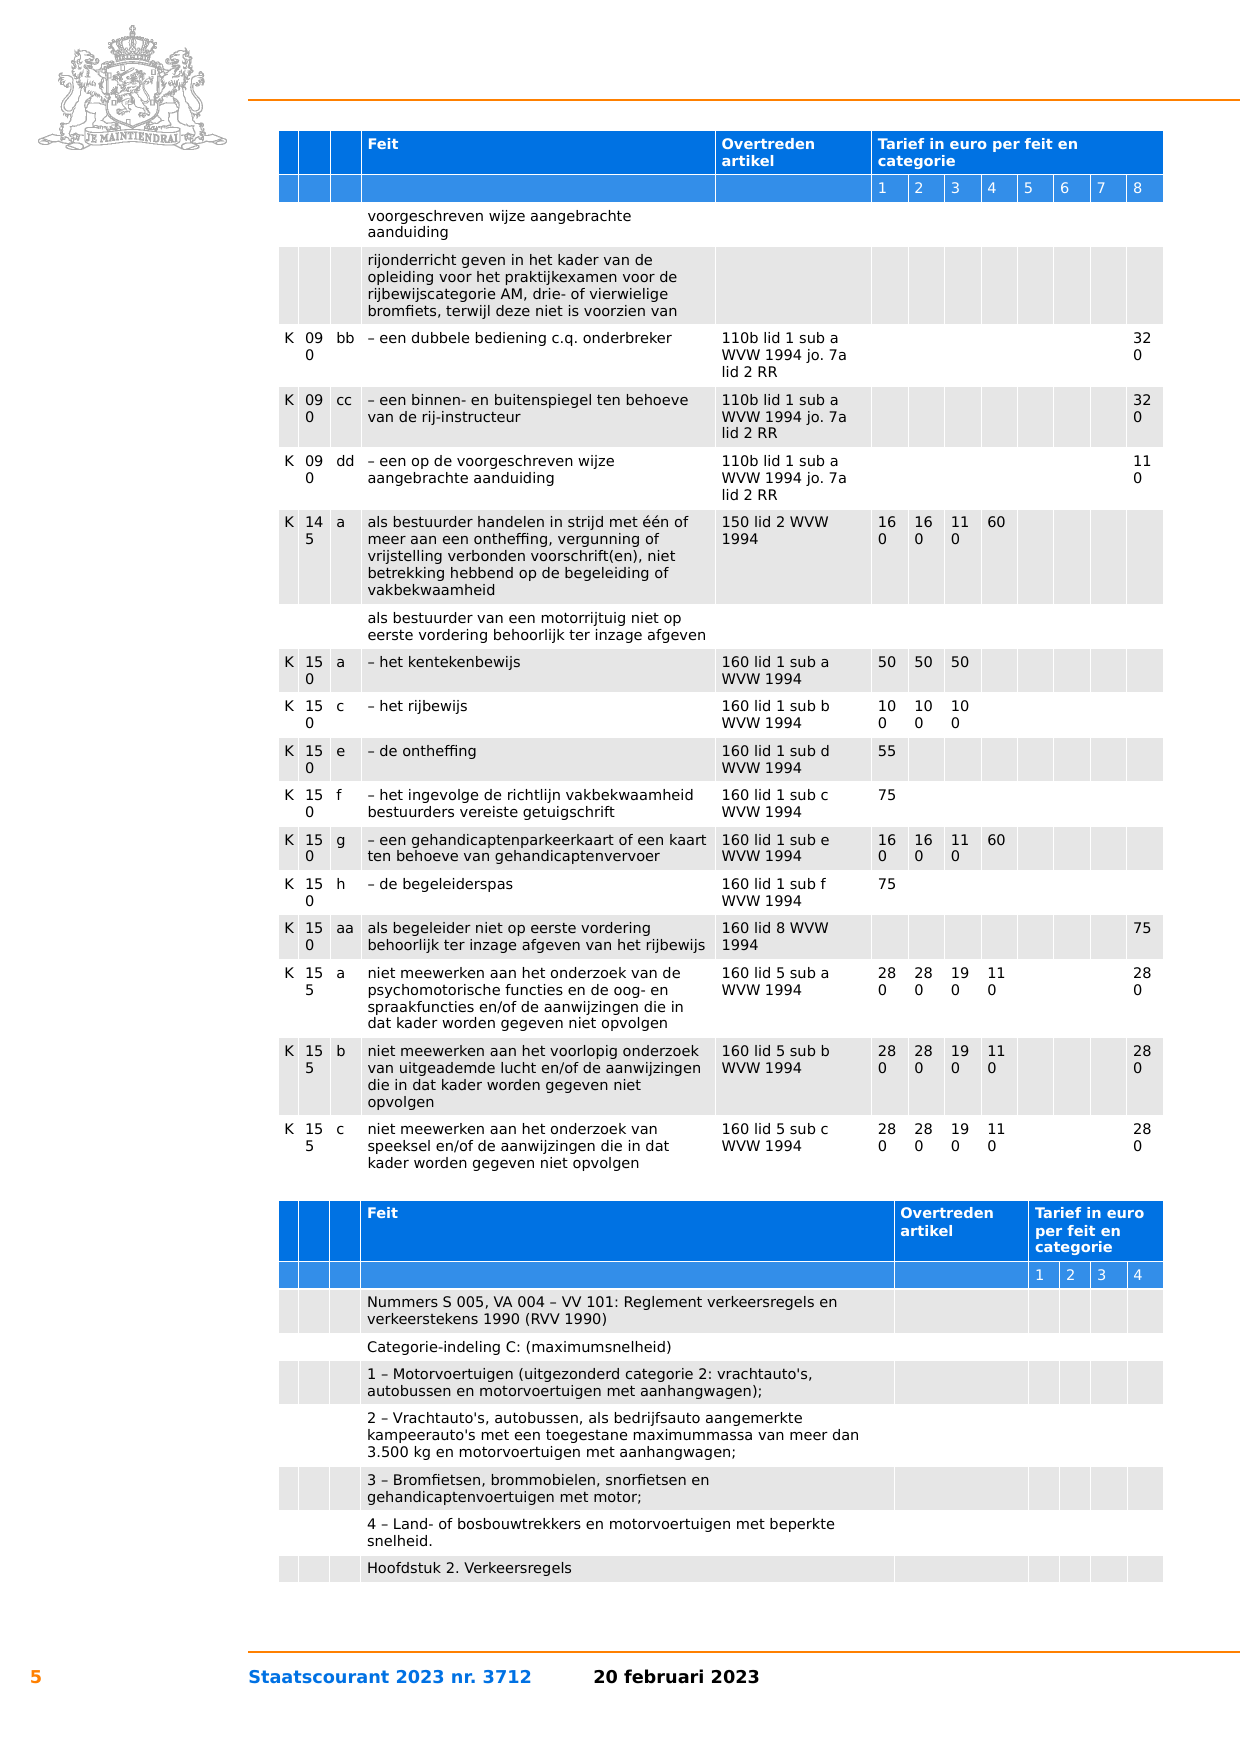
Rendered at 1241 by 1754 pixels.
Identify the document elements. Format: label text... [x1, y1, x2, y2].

table_cell 160 [872, 827, 908, 870]
table_cell [945, 782, 981, 826]
table_cell [895, 1556, 1028, 1582]
table_cell [1091, 1116, 1126, 1177]
table_cell [1029, 1511, 1059, 1555]
table_cell 150 [299, 915, 330, 959]
table_cell niet meewerken aan het onderzoek van de psychomotorische functies en de oog- en spraakfuncties en/of de aanwijzingen die in dat kader worden gegeven niet opvolgen [362, 960, 715, 1037]
table_cell [1091, 960, 1126, 1037]
table_header [279, 131, 298, 174]
table_cell 3 – Bromfietsen, brommobielen, snorfietsen en gehandicaptenvoertuigen met motor; [361, 1467, 894, 1510]
table_cell [299, 175, 330, 202]
table_cell [945, 871, 981, 914]
table_cell [1018, 203, 1053, 246]
table_header [299, 131, 330, 174]
table_cell 280 [1127, 1116, 1163, 1177]
table_cell [1054, 871, 1090, 914]
table_cell e [331, 738, 361, 781]
table_cell 090 [299, 325, 330, 386]
table_cell 160 [872, 510, 908, 604]
table_cell – de ontheffing [362, 738, 715, 781]
table_cell [1054, 915, 1090, 959]
table_cell [361, 1262, 894, 1288]
table_cell [299, 1262, 329, 1288]
table_cell 1 – Motorvoertuigen (uitgezonderd categorie 2: vrachtauto's, autobussen en motorvoertuigen met aanhangwagen); [361, 1361, 894, 1404]
table_header [299, 1201, 329, 1261]
table_cell [982, 915, 1017, 959]
table_cell 100 [945, 694, 981, 737]
table_cell [1054, 827, 1090, 870]
table_cell 150 [299, 694, 330, 737]
table_cell [1091, 247, 1126, 324]
table_cell [945, 325, 981, 386]
table_cell [1127, 203, 1163, 246]
table_cell [1029, 1556, 1059, 1582]
table_cell 090 [299, 387, 330, 447]
table_cell f [331, 782, 361, 826]
table_cell [1054, 1116, 1090, 1177]
table_cell 4 [982, 175, 1017, 202]
table_cell [330, 1511, 360, 1555]
table_cell [1091, 649, 1126, 692]
table_cell 8 [1127, 175, 1163, 202]
table_cell 50 [909, 649, 944, 692]
table_cell 110b lid 1 sub a WVW 1994 jo. 7a lid 2 RR [716, 387, 871, 447]
table_cell 280 [872, 960, 908, 1037]
table_cell b [331, 1038, 361, 1115]
table_cell [1091, 203, 1126, 246]
table_cell [1029, 1361, 1059, 1404]
table_cell [1091, 1406, 1127, 1466]
table_cell [895, 1290, 1028, 1333]
table_cell [872, 605, 908, 648]
table_cell 3 [1091, 1262, 1127, 1288]
table_cell 160 lid 5 sub b WVW 1994 [716, 1038, 871, 1115]
table_cell 280 [872, 1038, 908, 1115]
table_cell [299, 203, 330, 246]
table_cell 50 [945, 649, 981, 692]
table_cell [1127, 738, 1163, 781]
table_cell K [279, 782, 298, 826]
table_cell 110 [945, 827, 981, 870]
table_cell [1029, 1334, 1059, 1360]
table_cell 75 [1127, 915, 1163, 959]
table_cell [945, 387, 981, 447]
table_cell [895, 1467, 1028, 1510]
table_cell [909, 448, 944, 508]
table_cell dd [331, 448, 361, 508]
table_cell [982, 694, 1017, 737]
table_cell [982, 448, 1017, 508]
table_cell [1018, 782, 1053, 826]
table_cell [1054, 960, 1090, 1037]
table_cell [945, 203, 981, 246]
table_cell [982, 387, 1017, 447]
table_cell [330, 1556, 360, 1582]
table_cell 090 [299, 448, 330, 508]
table_cell [330, 1361, 360, 1404]
table_cell 160 lid 1 sub a WVW 1994 [716, 649, 871, 692]
table_cell 60 [982, 510, 1017, 604]
table_cell [279, 247, 298, 324]
table_cell [1054, 448, 1090, 508]
table_cell – een dubbele bediening c.q. onderbreker [362, 325, 715, 386]
table_cell 4 – Land- of bosbouwtrekkers en motorvoertuigen met beperkte snelheid. [361, 1511, 894, 1555]
table_cell – een gehandicaptenparkeerkaart of een kaart ten behoeve van gehandicaptenvervoer [362, 827, 715, 870]
table_cell [1091, 1334, 1127, 1360]
table_cell [872, 325, 908, 386]
table_cell [1060, 1290, 1090, 1333]
table_cell 150 [299, 827, 330, 870]
table_cell 280 [909, 1038, 944, 1115]
table_cell [1060, 1361, 1090, 1404]
table_cell K [279, 915, 298, 959]
table_cell [1128, 1406, 1163, 1466]
table_cell rijonderricht geven in het kader van de opleiding voor het praktijkexamen voor de rijbewijscategorie AM, drie- of vierwielige bromfiets, terwijl deze niet is voorzien van [362, 247, 715, 324]
table_cell als bestuurder van een motorrijtuig niet op eerste vordering behoorlijk ter inzage afgeven [362, 605, 715, 648]
table_cell [982, 871, 1017, 914]
table_cell [1091, 387, 1126, 447]
table_cell [982, 325, 1017, 386]
table_cell 55 [872, 738, 908, 781]
table_cell 2 [1060, 1262, 1090, 1288]
table_cell [909, 325, 944, 386]
table_cell 280 [909, 1116, 944, 1177]
table_cell [279, 1511, 298, 1555]
table_cell – een binnen- en buitenspiegel ten behoeve van de rij-instructeur [362, 387, 715, 447]
table_cell [1054, 325, 1090, 386]
table_cell g [331, 827, 361, 870]
table_cell [1091, 510, 1126, 604]
table_cell [299, 1290, 329, 1333]
table_cell [1060, 1406, 1090, 1466]
table_cell h [331, 871, 361, 914]
table_cell – het kentekenbewijs [362, 649, 715, 692]
table_cell 155 [299, 1116, 330, 1177]
table_header Tarief in euro per feit en categorie [1029, 1201, 1163, 1261]
table_cell [895, 1361, 1028, 1404]
table_cell [1029, 1406, 1059, 1466]
table_cell [299, 1406, 329, 1466]
table_cell [299, 1361, 329, 1404]
table_cell [362, 175, 715, 202]
table_cell – een op de voorgeschreven wijze aangebrachte aanduiding [362, 448, 715, 508]
table_cell 110 [982, 960, 1017, 1037]
table_header Tarief in euro per feit en categorie [872, 131, 1163, 174]
table_cell [1091, 915, 1126, 959]
table_cell [909, 782, 944, 826]
table_cell K [279, 1116, 298, 1177]
table_cell [1127, 871, 1163, 914]
table_cell [1091, 1556, 1127, 1582]
table_cell [1060, 1334, 1090, 1360]
table_cell [1091, 1361, 1127, 1404]
table_cell [331, 247, 361, 324]
table_cell [1091, 1290, 1127, 1333]
table_cell [1054, 387, 1090, 447]
table_cell [299, 247, 330, 324]
table_cell [1018, 694, 1053, 737]
table_header Overtreden artikel [716, 131, 871, 174]
table_cell [1127, 605, 1163, 648]
table_cell bb [331, 325, 361, 386]
table_cell als bestuurder handelen in strijd met één of meer aan een ontheffing, vergunning of vrijstelling verbonden voorschrift(en), niet betrekking hebbend op de begeleiding of vakbekwaamheid [362, 510, 715, 604]
table_cell [1054, 510, 1090, 604]
table_cell 150 [299, 871, 330, 914]
table_cell 280 [872, 1116, 908, 1177]
table_cell [299, 1334, 329, 1360]
table_cell [982, 247, 1017, 324]
table_cell [1127, 827, 1163, 870]
table_cell [895, 1334, 1028, 1360]
table_cell [895, 1262, 1028, 1288]
table_cell [299, 1556, 329, 1582]
table_cell [1127, 649, 1163, 692]
table_cell 110 [982, 1116, 1017, 1177]
table_cell [279, 1467, 298, 1510]
table_cell [1018, 605, 1053, 648]
table_cell [1018, 1038, 1053, 1115]
table_cell Nummers S 005, VA 004 – VV 101: Reglement verkeersregels en verkeerstekens 1990 (RVV 1990) [361, 1290, 894, 1333]
table_cell [909, 871, 944, 914]
table_cell [1091, 605, 1126, 648]
table_cell – het rijbewijs [362, 694, 715, 737]
table_cell 320 [1127, 325, 1163, 386]
table_cell [909, 605, 944, 648]
table_cell 150 [299, 649, 330, 692]
table_cell niet meewerken aan het voorlopig onderzoek van uitgeademde lucht en/of de aanwijzingen die in dat kader worden gegeven niet opvolgen [362, 1038, 715, 1115]
table_header Feit [362, 131, 715, 174]
table_cell [716, 175, 871, 202]
table_cell 2 – Vrachtauto's, autobussen, als bedrijfsauto aangemerkte kampeerauto's met een toegestane maximummassa van meer dan 3.500 kg en motorvoertuigen met aanhangwagen; [361, 1406, 894, 1466]
table_cell [1018, 960, 1053, 1037]
table_cell 155 [299, 1038, 330, 1115]
table_cell [279, 1556, 298, 1582]
table_cell [1029, 1290, 1059, 1333]
table_cell K [279, 871, 298, 914]
table_cell K [279, 694, 298, 737]
table_cell [1054, 203, 1090, 246]
table_cell [1054, 782, 1090, 826]
table_cell [716, 203, 871, 246]
table_cell [909, 915, 944, 959]
table_cell [1091, 325, 1126, 386]
table_cell K [279, 510, 298, 604]
table_cell [1091, 871, 1126, 914]
table_cell 160 lid 1 sub f WVW 1994 [716, 871, 871, 914]
table_cell [945, 247, 981, 324]
table_cell [330, 1406, 360, 1466]
table_cell [872, 247, 908, 324]
table_cell K [279, 960, 298, 1037]
table_cell [909, 738, 944, 781]
table_cell 7 [1091, 175, 1126, 202]
table_cell [1018, 510, 1053, 604]
table_cell [1029, 1467, 1059, 1510]
table_cell [909, 203, 944, 246]
table_cell [1018, 1116, 1053, 1177]
table_cell 2 [909, 175, 944, 202]
table_cell cc [331, 387, 361, 447]
table_header Feit [361, 1201, 894, 1261]
table_header Overtreden artikel [895, 1201, 1028, 1261]
table_cell [1127, 694, 1163, 737]
table_cell [909, 247, 944, 324]
table_cell [1091, 1467, 1127, 1510]
table_cell [279, 1361, 298, 1404]
table_cell 190 [945, 1038, 981, 1115]
table_cell [299, 1467, 329, 1510]
table_cell [1127, 782, 1163, 826]
table_cell 100 [909, 694, 944, 737]
table_cell [945, 605, 981, 648]
table_cell [299, 605, 330, 648]
table_cell 5 [1018, 175, 1053, 202]
table_cell [279, 175, 298, 202]
table_cell 160 [909, 510, 944, 604]
table_header [279, 1201, 298, 1261]
table_cell – het ingevolge de richtlijn vakbekwaamheid bestuurders vereiste getuigschrift [362, 782, 715, 826]
table_cell [1060, 1511, 1090, 1555]
table_cell [982, 605, 1017, 648]
table_cell niet meewerken aan het onderzoek van speeksel en/of de aanwijzingen die in dat kader worden gegeven niet opvolgen [362, 1116, 715, 1177]
table_cell [1018, 448, 1053, 508]
table_cell [1128, 1511, 1163, 1555]
table_cell K [279, 827, 298, 870]
table_header [331, 131, 361, 174]
table_cell 160 lid 1 sub b WVW 1994 [716, 694, 871, 737]
table_cell [279, 1262, 298, 1288]
table_cell K [279, 738, 298, 781]
table_cell [1091, 1038, 1126, 1115]
table_cell 160 lid 5 sub c WVW 1994 [716, 1116, 871, 1177]
table_cell [945, 915, 981, 959]
table_cell [299, 1511, 329, 1555]
table_cell [1091, 782, 1126, 826]
table_cell 150 [299, 782, 330, 826]
table_cell aa [331, 915, 361, 959]
table_cell [1060, 1467, 1090, 1510]
table_cell 75 [872, 871, 908, 914]
table_cell [1091, 827, 1126, 870]
table_cell 1 [1029, 1262, 1059, 1288]
table_cell [872, 915, 908, 959]
table_cell [1018, 871, 1053, 914]
table_cell 160 lid 1 sub c WVW 1994 [716, 782, 871, 826]
table_cell [1054, 738, 1090, 781]
table_cell 155 [299, 960, 330, 1037]
table_cell [1018, 247, 1053, 324]
table_cell [945, 448, 981, 508]
table_cell [1054, 247, 1090, 324]
table_cell [331, 175, 361, 202]
table_cell voorgeschreven wijze aangebrachte aanduiding [362, 203, 715, 246]
table_cell [1054, 649, 1090, 692]
table_cell [331, 203, 361, 246]
table_cell [330, 1467, 360, 1510]
table_cell [1018, 387, 1053, 447]
table_cell [1091, 694, 1126, 737]
table_cell 75 [872, 782, 908, 826]
table_cell 50 [872, 649, 908, 692]
table_cell 150 lid 2 WVW 1994 [716, 510, 871, 604]
table_cell [1127, 247, 1163, 324]
table_cell [279, 605, 298, 648]
table_cell [279, 1334, 298, 1360]
table_cell 6 [1054, 175, 1090, 202]
table_cell K [279, 1038, 298, 1115]
table_cell [279, 1406, 298, 1466]
table_cell 160 lid 5 sub a WVW 1994 [716, 960, 871, 1037]
table_cell 100 [872, 694, 908, 737]
table_cell [1091, 738, 1126, 781]
table_cell a [331, 960, 361, 1037]
table_cell – de begeleiderspas [362, 871, 715, 914]
table_cell [1054, 1038, 1090, 1115]
table_cell [330, 1262, 360, 1288]
table_cell [982, 203, 1017, 246]
table_cell 160 lid 8 WVW 1994 [716, 915, 871, 959]
table_cell 110b lid 1 sub a WVW 1994 jo. 7a lid 2 RR [716, 325, 871, 386]
table_cell [1018, 738, 1053, 781]
table_cell [895, 1511, 1028, 1555]
table_cell [1128, 1556, 1163, 1582]
table_cell 60 [982, 827, 1017, 870]
table_cell K [279, 448, 298, 508]
table_cell K [279, 325, 298, 386]
table_cell [945, 738, 981, 781]
table_cell 280 [909, 960, 944, 1037]
table_cell 280 [1127, 1038, 1163, 1115]
table_cell [279, 203, 298, 246]
table_cell [330, 1290, 360, 1333]
table_cell Hoofdstuk 2. Verkeersregels [361, 1556, 894, 1582]
table_cell K [279, 387, 298, 447]
table_cell [872, 448, 908, 508]
table_cell 160 lid 1 sub e WVW 1994 [716, 827, 871, 870]
table_cell 190 [945, 960, 981, 1037]
table_cell [1128, 1361, 1163, 1404]
table_cell 160 [909, 827, 944, 870]
table_cell [872, 203, 908, 246]
table_cell [1091, 448, 1126, 508]
table_cell als begeleider niet op eerste vordering behoorlijk ter inzage afgeven van het rijbewijs [362, 915, 715, 959]
table_cell [1128, 1467, 1163, 1510]
table_cell 4 [1128, 1262, 1163, 1288]
table_cell [1018, 325, 1053, 386]
table_cell a [331, 510, 361, 604]
table_cell [1018, 915, 1053, 959]
table_cell [716, 605, 871, 648]
table_cell K [279, 649, 298, 692]
table_cell [1018, 827, 1053, 870]
table_cell [331, 605, 361, 648]
table_cell [982, 738, 1017, 781]
table_cell [279, 1290, 298, 1333]
table_cell [1054, 605, 1090, 648]
table_cell 160 lid 1 sub d WVW 1994 [716, 738, 871, 781]
picture [38, 25, 227, 150]
table_cell 110 [1127, 448, 1163, 508]
table_cell 320 [1127, 387, 1163, 447]
table_cell [1060, 1556, 1090, 1582]
table_cell [330, 1334, 360, 1360]
table_cell [982, 649, 1017, 692]
table_cell 150 [299, 738, 330, 781]
table_cell 145 [299, 510, 330, 604]
table_cell [909, 387, 944, 447]
table_cell [1127, 510, 1163, 604]
table_cell [872, 387, 908, 447]
table_cell 110b lid 1 sub a WVW 1994 jo. 7a lid 2 RR [716, 448, 871, 508]
table_header [330, 1201, 360, 1261]
table_cell [982, 782, 1017, 826]
table_cell 1 [872, 175, 908, 202]
table_cell 190 [945, 1116, 981, 1177]
table_cell 110 [982, 1038, 1017, 1115]
table_cell [1054, 694, 1090, 737]
table_cell [1128, 1334, 1163, 1360]
table_cell 110 [945, 510, 981, 604]
table_cell [1018, 649, 1053, 692]
table_cell a [331, 649, 361, 692]
table_cell 280 [1127, 960, 1163, 1037]
table_cell [716, 247, 871, 324]
table_cell Categorie-indeling C: (maximumsnelheid) [361, 1334, 894, 1360]
table_cell [895, 1406, 1028, 1466]
table_cell c [331, 1116, 361, 1177]
table_cell 3 [945, 175, 981, 202]
table_cell c [331, 694, 361, 737]
table_cell [1091, 1511, 1127, 1555]
table_cell [1128, 1290, 1163, 1333]
